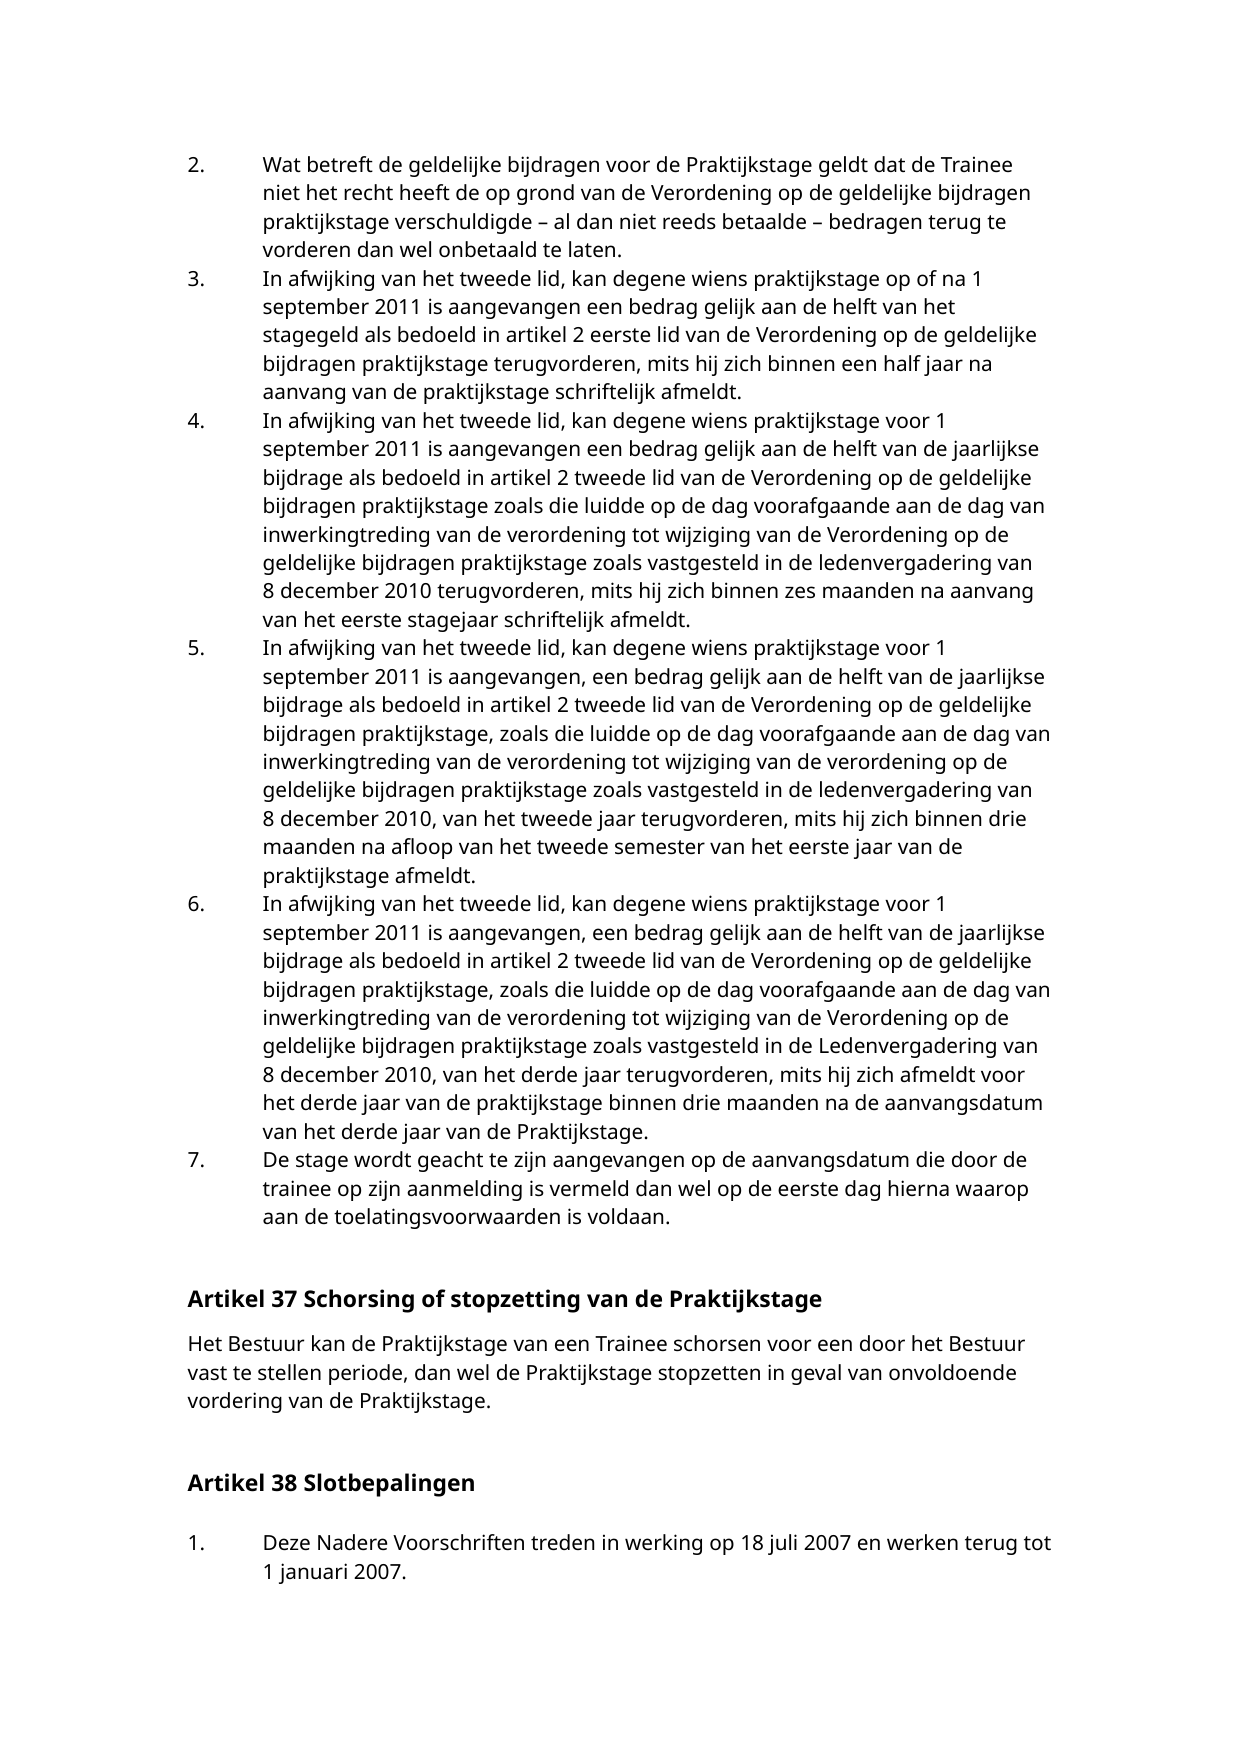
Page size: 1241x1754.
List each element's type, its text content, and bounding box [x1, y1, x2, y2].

list Wat betreft de geldelijke bijdragen voor de Praktijkstage geldt dat de Trainee niet het recht heeft de op grond van de Verordening op de geldelijke bijdragen praktijkstage verschuldigde – al dan niet reeds betaalde – bedragen terug te vorderen dan wel onbetaald te laten. [187, 150, 1053, 264]
list De stage wordt geacht te zijn aangevangen op de aanvangsdatum die door de trainee op zijn aanmelding is vermeld dan wel op de eerste dag hierna waarop aan de toelatingsvoorwaarden is voldaan. [187, 1145, 1053, 1231]
list In afwijking van het tweede lid, kan degene wiens praktijkstage voor 1 september 2011 is aangevangen, een bedrag gelijk aan de helft van de jaarlijkse bijdrage als bedoeld in artikel 2 tweede lid van de Verordening op de geldelijke bijdragen praktijkstage, zoals die luidde op de dag voorafgaande aan de dag van inwerkingtreding van de verordening tot wijziging van de verordening op de geldelijke bijdragen praktijkstage zoals vastgesteld in de ledenvergadering van 8 december 2010, van het tweede jaar terugvorderen, mits hij zich binnen drie maanden na afloop van het tweede semester van het eerste jaar van de praktijkstage afmeldt. [187, 633, 1053, 889]
text Het Bestuur kan de Praktijkstage van een Trainee schorsen voor een door het Bestuur vast te stellen periode, dan wel de Praktijkstage stopzetten in geval van onvoldoende vordering van de Praktijkstage. [187, 1329, 1053, 1415]
list Deze Nadere Voorschriften treden in werking op 18 juli 2007 en werken terug tot 1 januari 2007. [187, 1528, 1053, 1585]
subtitle Artikel 38 Slotbepalingen [187, 1467, 1053, 1498]
list In afwijking van het tweede lid, kan degene wiens praktijkstage voor 1 september 2011 is aangevangen een bedrag gelijk aan de helft van de jaarlijkse bijdrage als bedoeld in artikel 2 tweede lid van de Verordening op de geldelijke bijdragen praktijkstage zoals die luidde op de dag voorafgaande aan de dag van inwerkingtreding van de verordening tot wijziging van de Verordening op de geldelijke bijdragen praktijkstage zoals vastgesteld in de ledenvergadering van 8 december 2010 terugvorderen, mits hij zich binnen zes maanden na aanvang van het eerste stagejaar schriftelijk afmeldt. [187, 406, 1053, 633]
list In afwijking van het tweede lid, kan degene wiens praktijkstage voor 1 september 2011 is aangevangen, een bedrag gelijk aan de helft van de jaarlijkse bijdrage als bedoeld in artikel 2 tweede lid van de Verordening op de geldelijke bijdragen praktijkstage, zoals die luidde op de dag voorafgaande aan de dag van inwerkingtreding van de verordening tot wijziging van de Verordening op de geldelijke bijdragen praktijkstage zoals vastgesteld in de Ledenvergadering van 8 december 2010, van het derde jaar terugvorderen, mits hij zich afmeldt voor het derde jaar van de praktijkstage binnen drie maanden na de aanvangsdatum van het derde jaar van de Praktijkstage. [187, 889, 1053, 1145]
subtitle Artikel 37 Schorsing of stopzetting van de Praktijkstage [187, 1283, 1053, 1314]
list In afwijking van het tweede lid, kan degene wiens praktijkstage op of na 1 september 2011 is aangevangen een bedrag gelijk aan de helft van het stagegeld als bedoeld in artikel 2 eerste lid van de Verordening op de geldelijke bijdragen praktijkstage terugvorderen, mits hij zich binnen een half jaar na aanvang van de praktijkstage schriftelijk afmeldt. [187, 264, 1053, 406]
